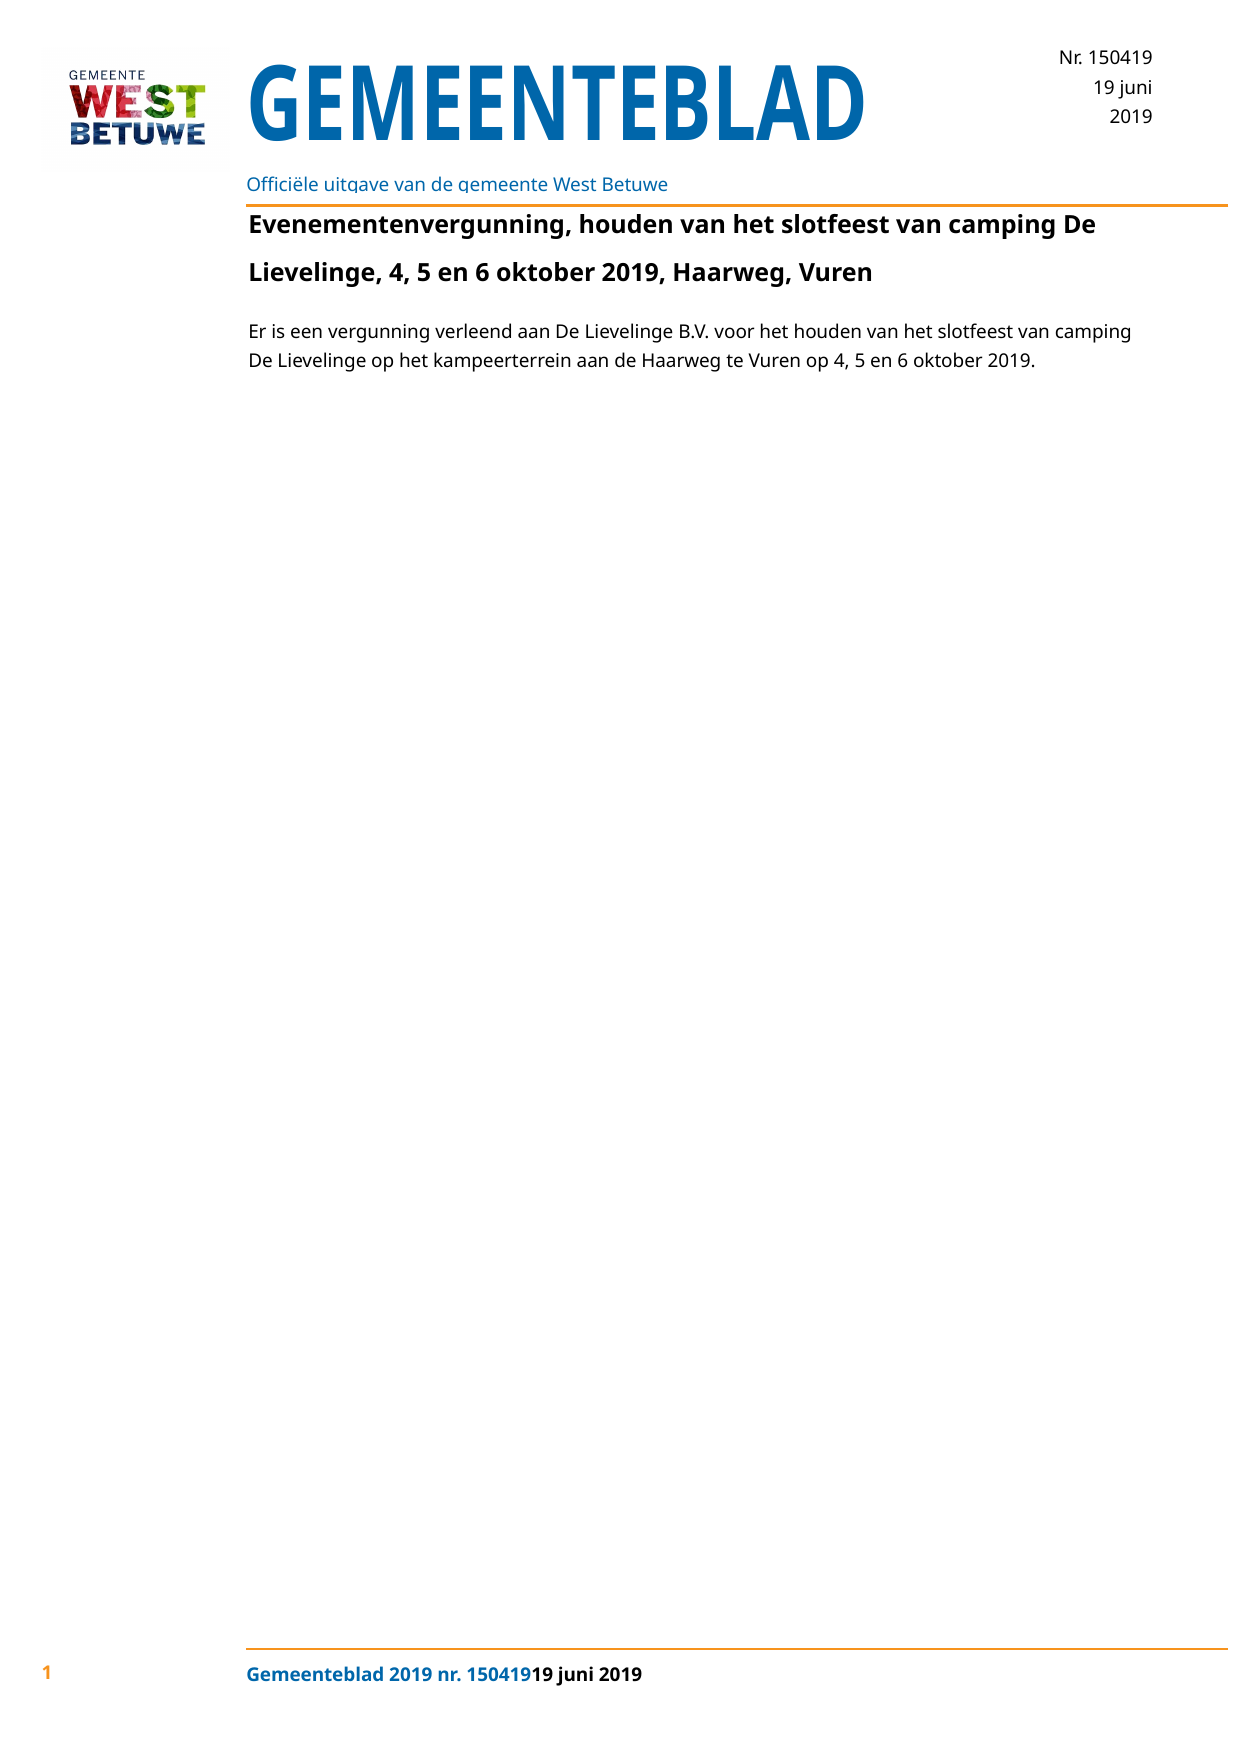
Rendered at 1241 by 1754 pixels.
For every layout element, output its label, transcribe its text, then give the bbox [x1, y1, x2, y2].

text Evenementenvergunning, houden van het slotfeest van camping De Lievelinge, 4, 5 en 6 oktober 2019, Haarweg, Vuren [248, 207, 1152, 288]
text Er is een vergunning verleend aan De Lievelinge B.V. voor het houden van het slotfeest van camping De Lievelinge op het kampeerterrein aan de Haarweg te Vuren op 4, 5 en 6 oktober 2019. [248, 318, 1152, 373]
picture [41, 47, 231, 172]
